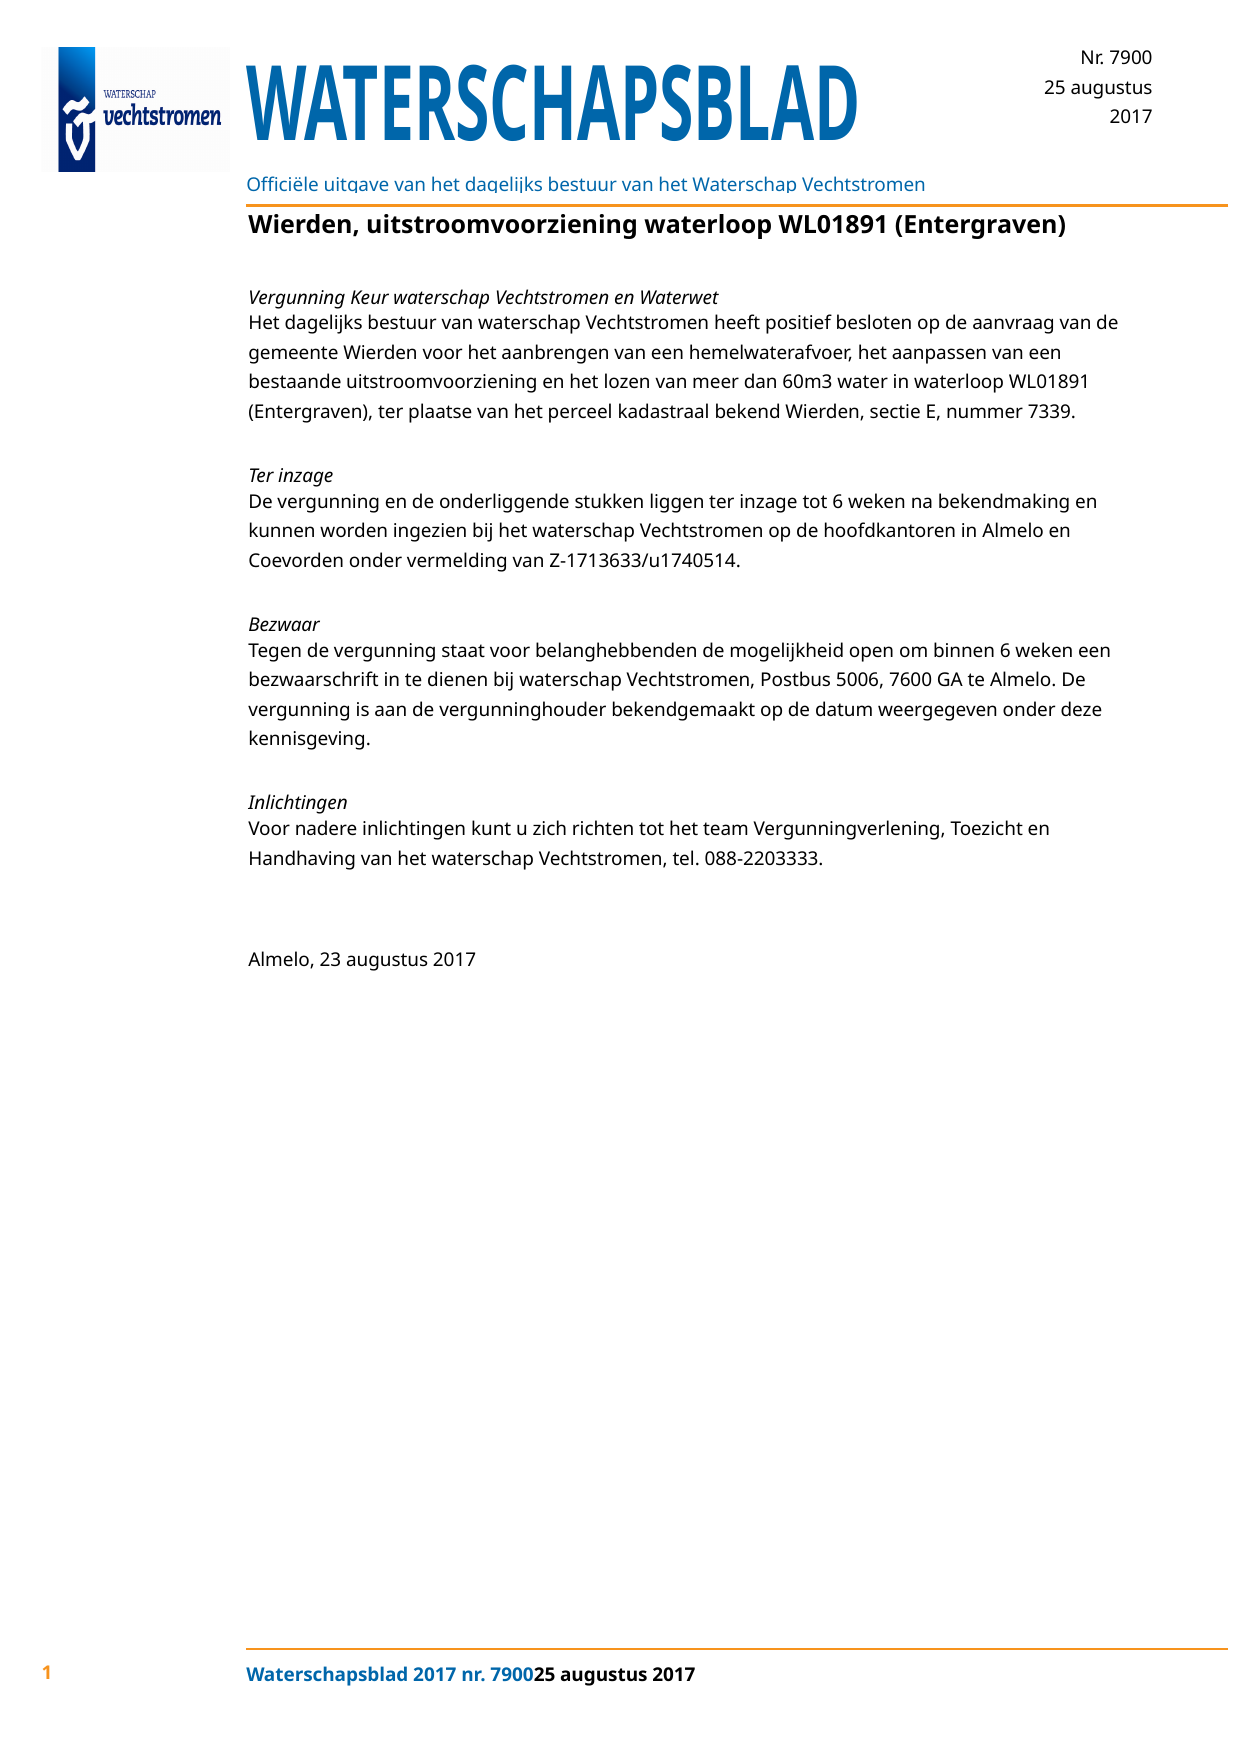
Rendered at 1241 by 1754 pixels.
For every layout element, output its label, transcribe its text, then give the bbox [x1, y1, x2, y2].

picture [41, 47, 231, 172]
text Inlichtingen [248, 789, 1152, 815]
text Bezwaar [248, 611, 1152, 637]
text Wierden, uitstroomvoorziening waterloop WL01891 (Entergraven) [248, 207, 1152, 241]
text Almelo, 23 augustus 2017 [248, 946, 1152, 971]
text Het dagelijks bestuur van waterschap Vechtstromen heeft positief besloten op de aanvraag van de gemeente Wierden voor het aanbrengen van een hemelwaterafvoer, het aanpassen van een bestaande uitstroomvoorziening en het lozen van meer dan 60m3 water in waterloop WL01891 (Entergraven), ter plaatse van het perceel kadastraal bekend Wierden, sectie E, nummer 7339. [248, 309, 1152, 424]
text Voor nadere inlichtingen kunt u zich richten tot het team Vergunningverlening, Toezicht en Handhaving van het waterschap Vechtstromen, tel. 088-2203333. [248, 815, 1152, 871]
text Tegen de vergunning staat voor belanghebbenden de mogelijkheid open om binnen 6 weken een bezwaarschrift in te dienen bij waterschap Vechtstromen, Postbus 5006, 7600 GA te Almelo. De vergunning is aan de vergunninghouder bekendgemaakt op de datum weergegeven onder deze kennisgeving. [248, 637, 1152, 751]
text De vergunning en de onderliggende stukken liggen ter inzage tot 6 weken na bekendmaking en kunnen worden ingezien bij het waterschap Vechtstromen op de hoofdkantoren in Almelo en Coevorden onder vermelding van Z-1713633/u1740514. [248, 488, 1152, 573]
text Vergunning Keur waterschap Vechtstromen en Waterwet [248, 284, 1152, 309]
text Ter inzage [248, 462, 1152, 488]
